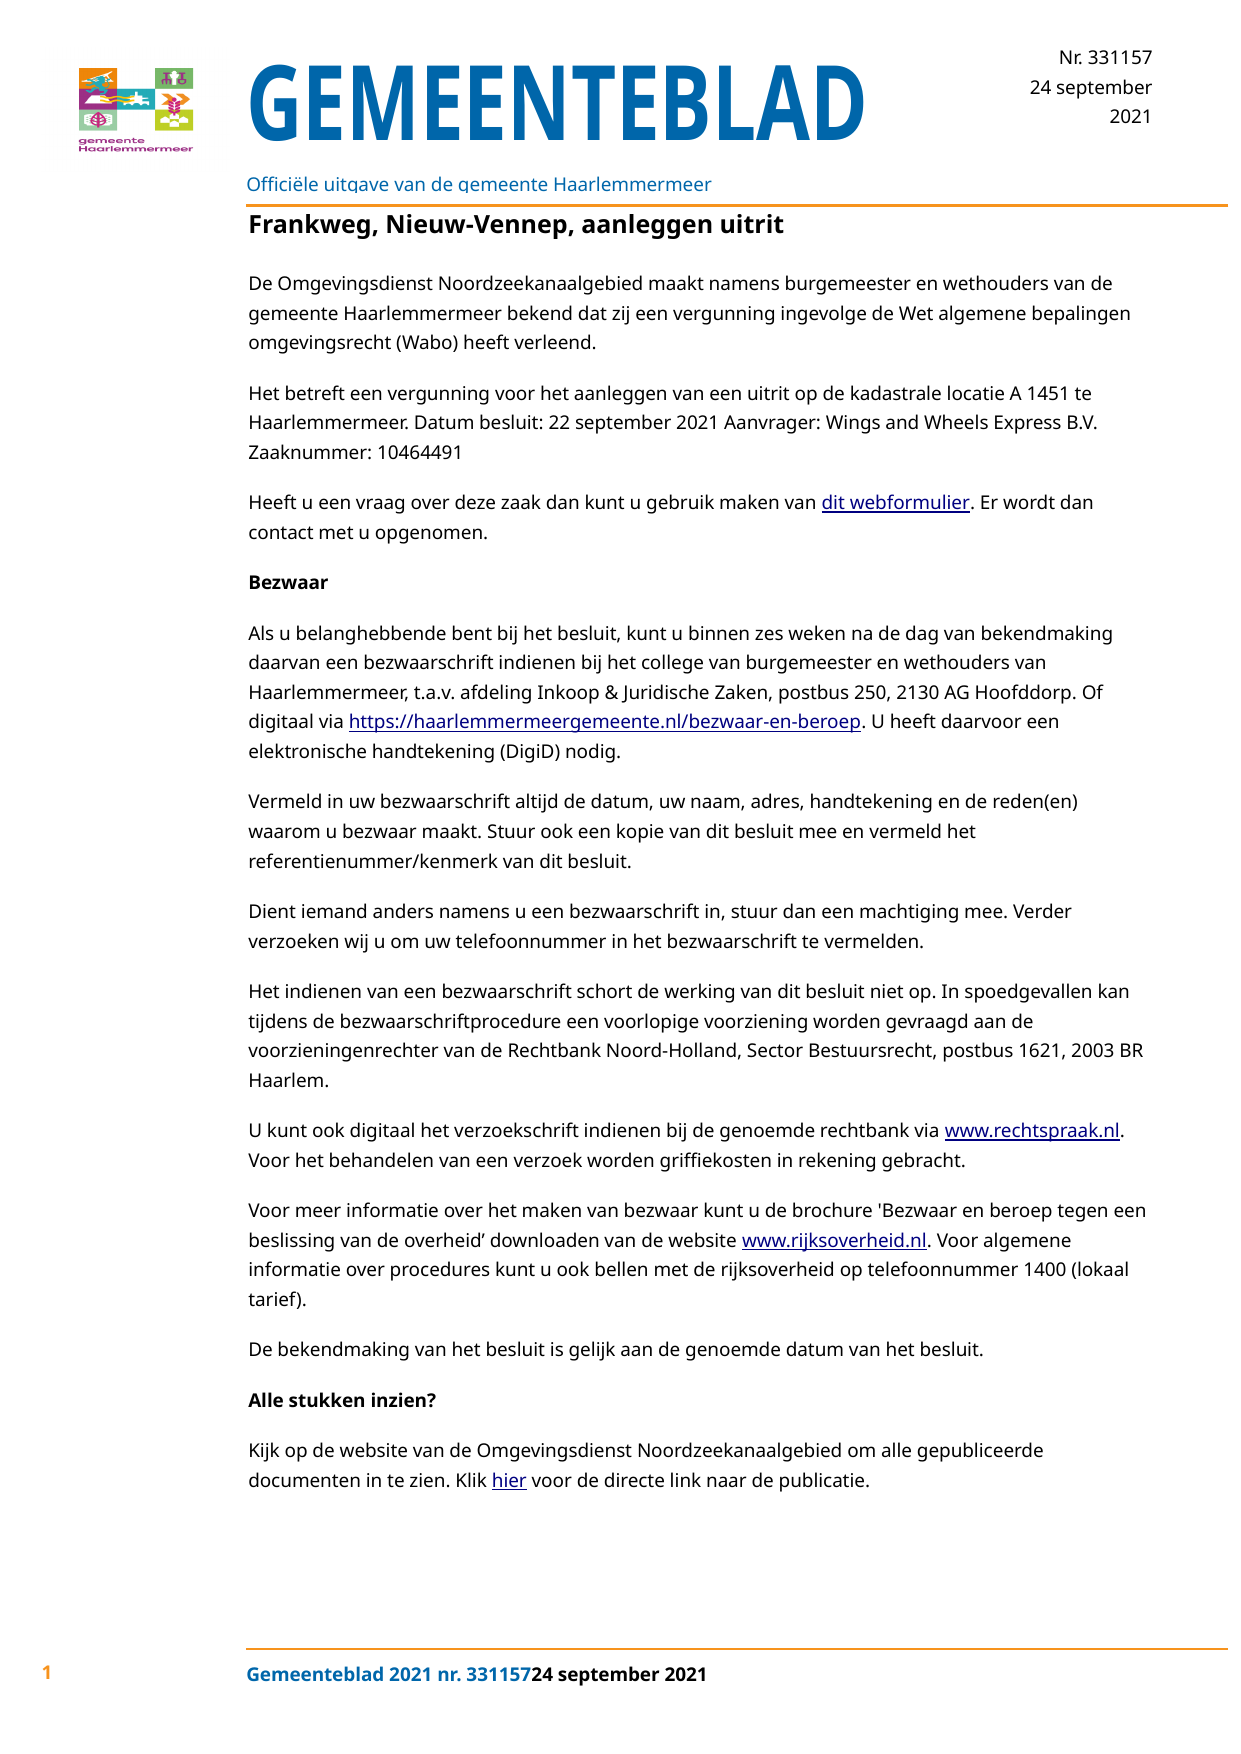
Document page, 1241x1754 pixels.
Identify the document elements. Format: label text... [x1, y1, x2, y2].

text Kijk op de website van de Omgevingsdienst Noordzeekanaalgebied om alle gepubliceerde documenten in te zien. Klik hier voor de directe link naar de publicatie. [248, 1437, 1152, 1493]
text De bekendmaking van het besluit is gelijk aan de genoemde datum van het besluit. [248, 1337, 1152, 1362]
text Bezwaar [248, 569, 1152, 595]
text Heeft u een vraag over deze zaak dan kunt u gebruik maken van dit webformulier. Er wordt dan contact met u opgenomen. [248, 489, 1152, 545]
text U kunt ook digitaal het verzoekschrift indienen bij de genoemde rechtbank via www.rechtspraak.nl. Voor het behandelen van een verzoek worden griffiekosten in rekening gebracht. [248, 1117, 1152, 1173]
text Als u belanghebbende bent bij het besluit, kunt u binnen zes weken na de dag van bekendmaking daarvan een bezwaarschrift indienen bij het college van burgemeester en wethouders van Haarlemmermeer, t.a.v. afdeling Inkoop & Juridische Zaken, postbus 250, 2130 AG Hoofddorp. Of digitaal via https://haarlemmermeergemeente.nl/bezwaar-en-beroep. U heeft daarvoor een elektronische handtekening (DigiD) nodig. [248, 620, 1152, 764]
text Vermeld in uw bezwaarschrift altijd de datum, uw naam, adres, handtekening en de reden(en) waarom u bezwaar maakt. Stuur ook een kopie van dit besluit mee en vermeld het referentienummer/kenmerk van dit besluit. [248, 789, 1152, 873]
text Dient iemand anders namens u een bezwaarschrift in, stuur dan een machtiging mee. Verder verzoeken wij u om uw telefoonnummer in het bezwaarschrift te vermelden. [248, 898, 1152, 953]
text Het betreft een vergunning voor het aanleggen van een uitrit op de kadastrale locatie A 1451 te Haarlemmermeer. Datum besluit: 22 september 2021 Aanvrager: Wings and Wheels Express B.V. Zaaknummer: 10464491 [248, 380, 1152, 465]
text De Omgevingsdienst Noordzeekanaalgebied maakt namens burgemeester en wethouders van de gemeente Haarlemmermeer bekend dat zij een vergunning ingevolge de Wet algemene bepalingen omgevingsrecht (Wabo) heeft verleend. [248, 270, 1152, 355]
text Het indienen van een bezwaarschrift schort de werking van dit besluit niet op. In spoedgevallen kan tijdens de bezwaarschriftprocedure een voorlopige voorziening worden gevraagd aan de voorzieningenrechter van de Rechtbank Noord-Holland, Sector Bestuursrecht, postbus 1621, 2003 BR Haarlem. [248, 978, 1152, 1093]
text Alle stukken inzien? [248, 1387, 1152, 1413]
text Frankweg, Nieuw-Vennep, aanleggen uitrit [248, 207, 1152, 241]
text Voor meer informatie over het maken van bezwaar kunt u de brochure 'Bezwaar en beroep tegen een beslissing van de overheid’ downloaden van de website www.rijksoverheid.nl. Voor algemene informatie over procedures kunt u ook bellen met de rijksoverheid op telefoonnummer 1400 (lokaal tarief). [248, 1197, 1152, 1312]
picture [41, 47, 231, 172]
